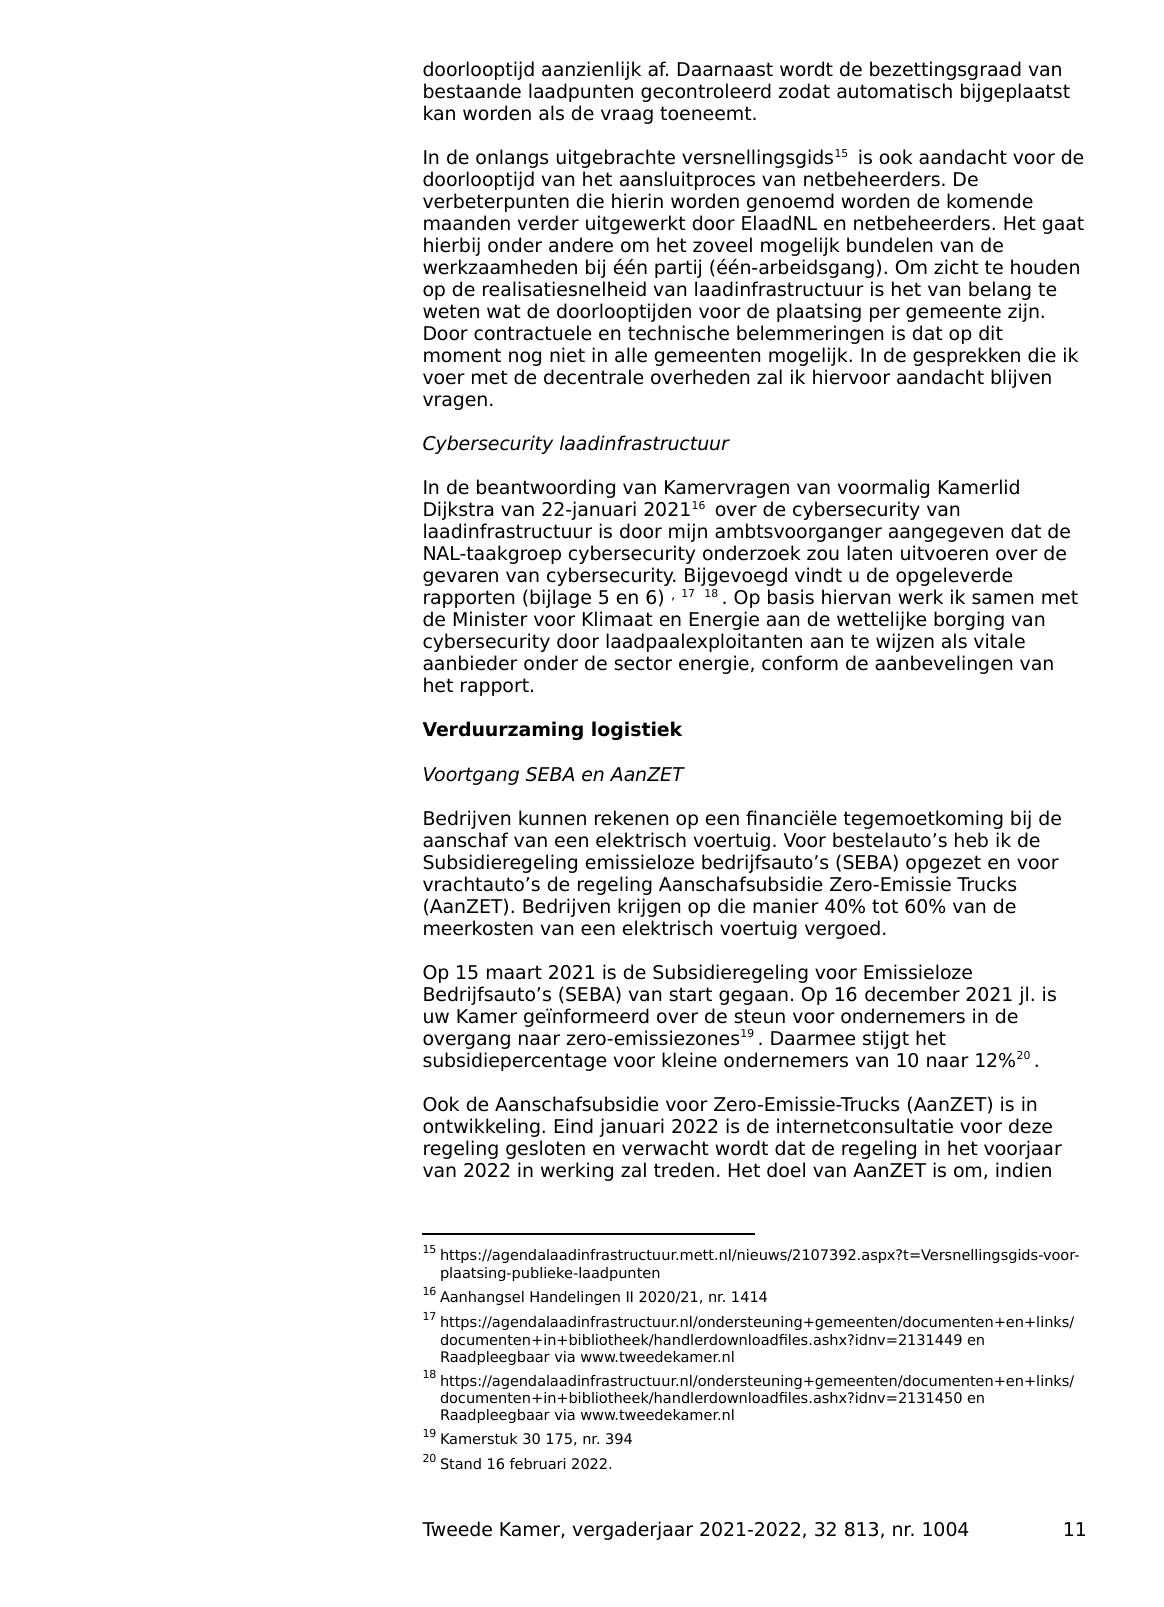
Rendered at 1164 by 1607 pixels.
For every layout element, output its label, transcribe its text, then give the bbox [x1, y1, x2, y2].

text Op 15 maart 2021 is de Subsidieregeling voor Emissieloze Bedrijfsauto’s (SEBA) van start gegaan. Op 16 december 2021 jl. is uw Kamer geïnformeerd over de steun voor ondernemers in de overgang naar zero-emissiezones. Daarmee stijgt het subsidiepercentage voor kleine ondernemers van 10 naar 12%. [422, 962, 1087, 1072]
text Aanhangsel Handelingen II 2020/21, nr. 1414 [422, 1285, 1087, 1307]
subtitle Voortgang SEBA en AanZET [422, 763, 1087, 785]
text Stand 16 februari 2022. [422, 1452, 1087, 1474]
text doorlooptijd aanzienlijk af. Daarnaast wordt de bezettingsgraad van bestaande laadpunten gecontroleerd zodat automatisch bijgeplaatst kan worden als de vraag toeneemt. [422, 59, 1087, 125]
text https://agendalaadinfrastructuur.mett.nl/nieuws/2107392.aspx?t=Versnellingsgids-voor-plaatsing-publieke-laadpunten [422, 1243, 1087, 1282]
text https://agendalaadinfrastructuur.nl/ondersteuning+gemeenten/documenten+en+links/documenten+in+bibliotheek/handlerdownloadfiles.ashx?idnv=2131450 en Raadpleegbaar via www.tweedekamer.nl [422, 1368, 1087, 1424]
subtitle Cybersecurity laadinfrastructuur [422, 433, 1087, 455]
subtitle Verduurzaming logistiek [422, 719, 1087, 741]
text In de beantwoording van Kamervragen van voormalig Kamerlid Dijkstra van 22-januari 2021 over de cybersecurity van laadinfrastructuur is door mijn ambtsvoorganger aangegeven dat de NAL-taakgroep cybersecurity onderzoek zou laten uitvoeren over de gevaren van cybersecurity. Bijgevoegd vindt u de opgeleverde rapporten (bijlage 5 en 6) , . Op basis hiervan werk ik samen met de Minister voor Klimaat en Energie aan de wettelijke borging van cybersecurity door laadpaalexploitanten aan te wijzen als vitale aanbieder onder de sector energie, conform de aanbevelingen van het rapport. [422, 477, 1087, 697]
text Bedrijven kunnen rekenen op een financiële tegemoetkoming bij de aanschaf van een elektrisch voertuig. Voor bestelauto’s heb ik de Subsidieregeling emissieloze bedrijfsauto’s (SEBA) opgezet en voor vrachtauto’s de regeling Aanschafsubsidie Zero-Emissie Trucks (AanZET). Bedrijven krijgen op die manier 40% tot 60% van de meerkosten van een elektrisch voertuig vergoed. [422, 808, 1087, 939]
text https://agendalaadinfrastructuur.nl/ondersteuning+gemeenten/documenten+en+links/documenten+in+bibliotheek/handlerdownloadfiles.ashx?idnv=2131449 en Raadpleegbaar via www.tweedekamer.nl [422, 1310, 1087, 1366]
text Kamerstuk 30 175, nr. 394 [422, 1427, 1087, 1449]
text Ook de Aanschafsubsidie voor Zero-Emissie-Trucks (AanZET) is in ontwikkeling. Eind januari 2022 is de internetconsultatie voor deze regeling gesloten en verwacht wordt dat de regeling in het voorjaar van 2022 in werking zal treden. Het doel van AanZET is om, indien [422, 1094, 1087, 1182]
text In de onlangs uitgebrachte versnellingsgids is ook aandacht voor de doorlooptijd van het aansluitproces van netbeheerders. De verbeterpunten die hierin worden genoemd worden de komende maanden verder uitgewerkt door ElaadNL en netbeheerders. Het gaat hierbij onder andere om het zoveel mogelijk bundelen van de werkzaamheden bij één partij (één-arbeidsgang). Om zicht te houden op de realisatiesnelheid van laadinfrastructuur is het van belang te weten wat de doorlooptijden voor de plaatsing per gemeente zijn. Door contractuele en technische belemmeringen is dat op dit moment nog niet in alle gemeenten mogelijk. In de gesprekken die ik voer met de decentrale overheden zal ik hiervoor aandacht blijven vragen. [422, 147, 1087, 411]
